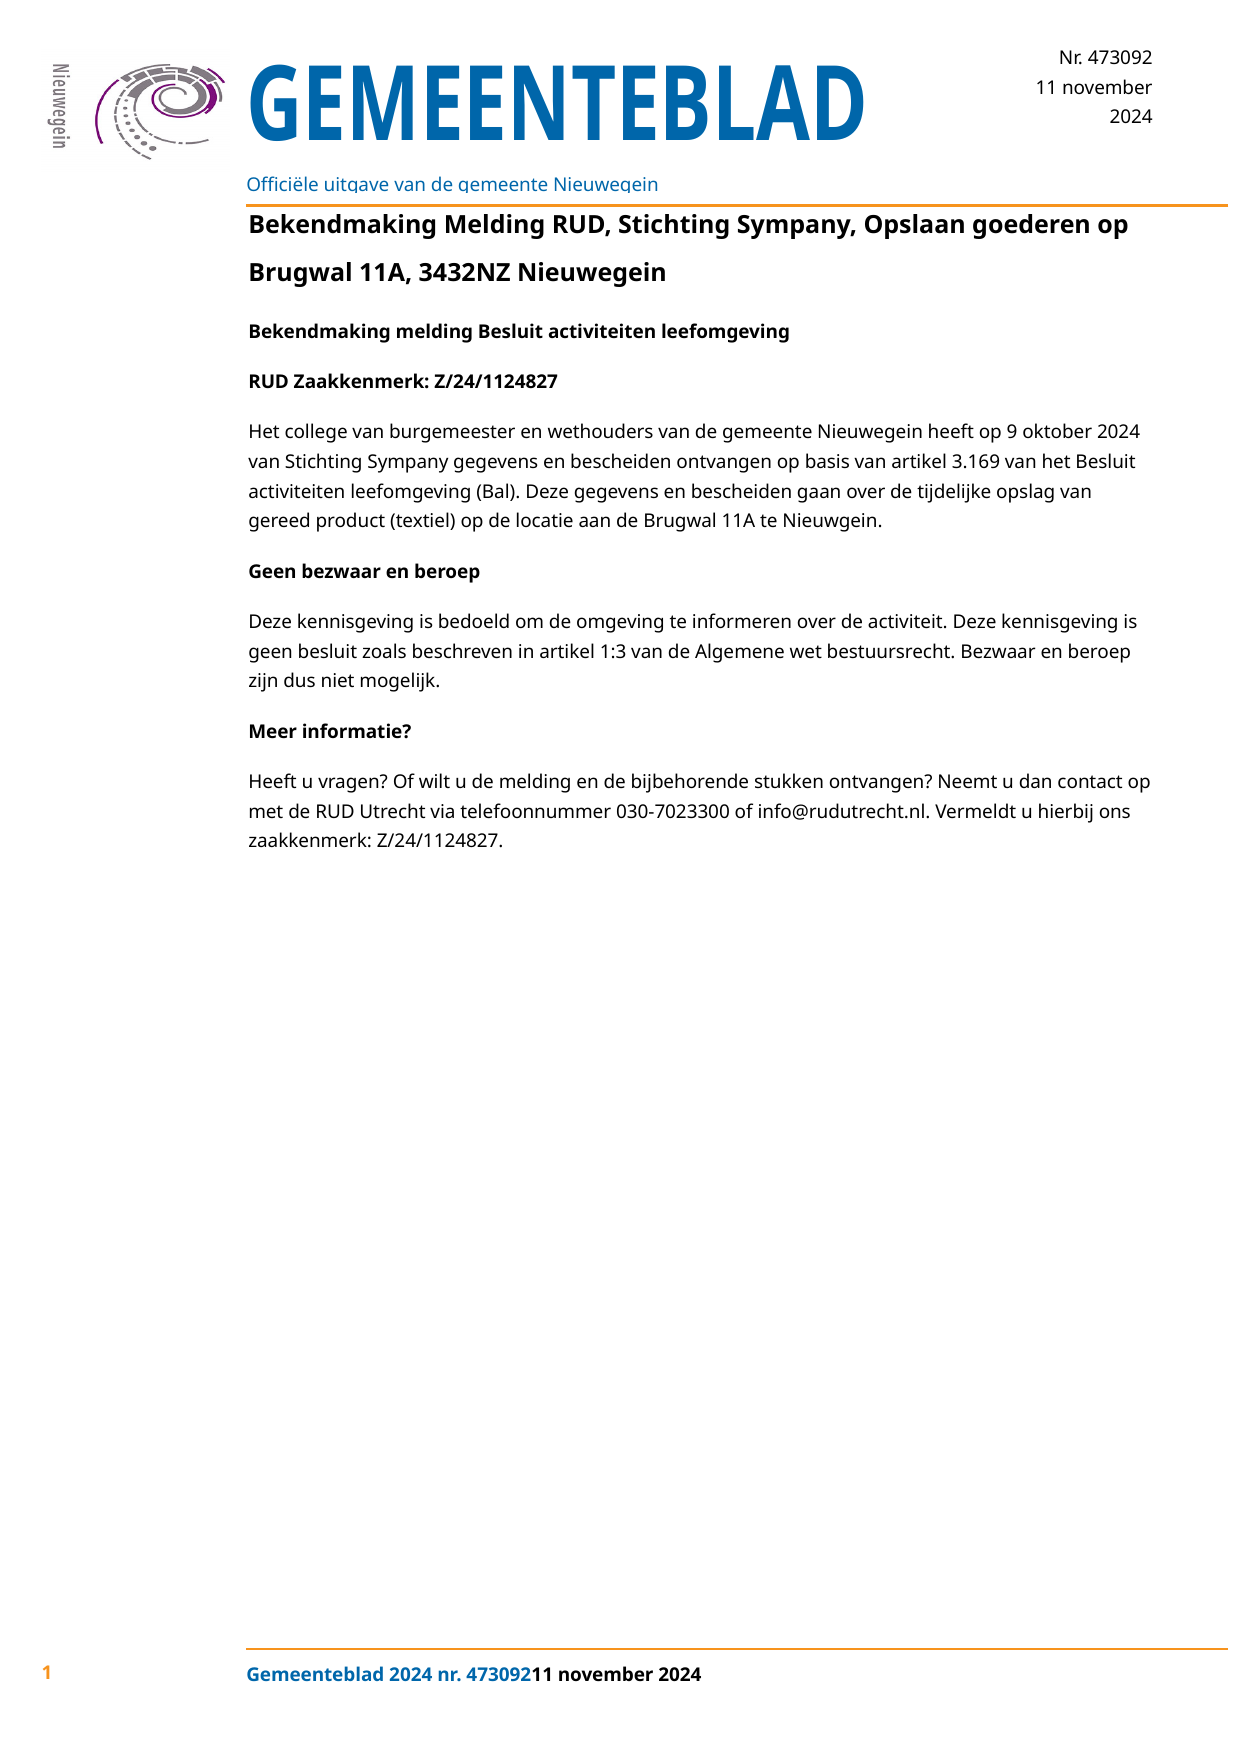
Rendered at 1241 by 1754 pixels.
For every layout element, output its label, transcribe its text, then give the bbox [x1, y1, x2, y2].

text Heeft u vragen? Of wilt u de melding en de bijbehorende stukken ontvangen? Neemt u dan contact op met de RUD Utrecht via telefoonnummer 030-7023300 of info@rudutrecht.nl. Vermeldt u hierbij ons zaakkenmerk: Z/24/1124827. [248, 768, 1152, 853]
text Bekendmaking melding Besluit activiteiten leefomgeving [248, 318, 1152, 344]
text Het college van burgemeester en wethouders van de gemeente Nieuwegein heeft op 9 oktober 2024 van Stichting Sympany gegevens en bescheiden ontvangen op basis van artikel 3.169 van het Besluit activiteiten leefomgeving (Bal). Deze gegevens en bescheiden gaan over de tijdelijke opslag van gereed product (textiel) op de locatie aan de Brugwal 11A te Nieuwgein. [248, 419, 1152, 533]
text Meer informatie? [248, 718, 1152, 744]
text Bekendmaking Melding RUD, Stichting Sympany, Opslaan goederen op Brugwal 11A, 3432NZ Nieuwegein [248, 207, 1152, 288]
text Geen bezwaar en beroep [248, 558, 1152, 584]
picture [41, 47, 231, 172]
text RUD Zaakkenmerk: Z/24/1124827 [248, 368, 1152, 394]
text Deze kennisgeving is bedoeld om de omgeving te informeren over de activiteit. Deze kennisgeving is geen besluit zoals beschreven in artikel 1:3 van de Algemene wet bestuursrecht. Bezwaar en beroep zijn dus niet mogelijk. [248, 608, 1152, 693]
